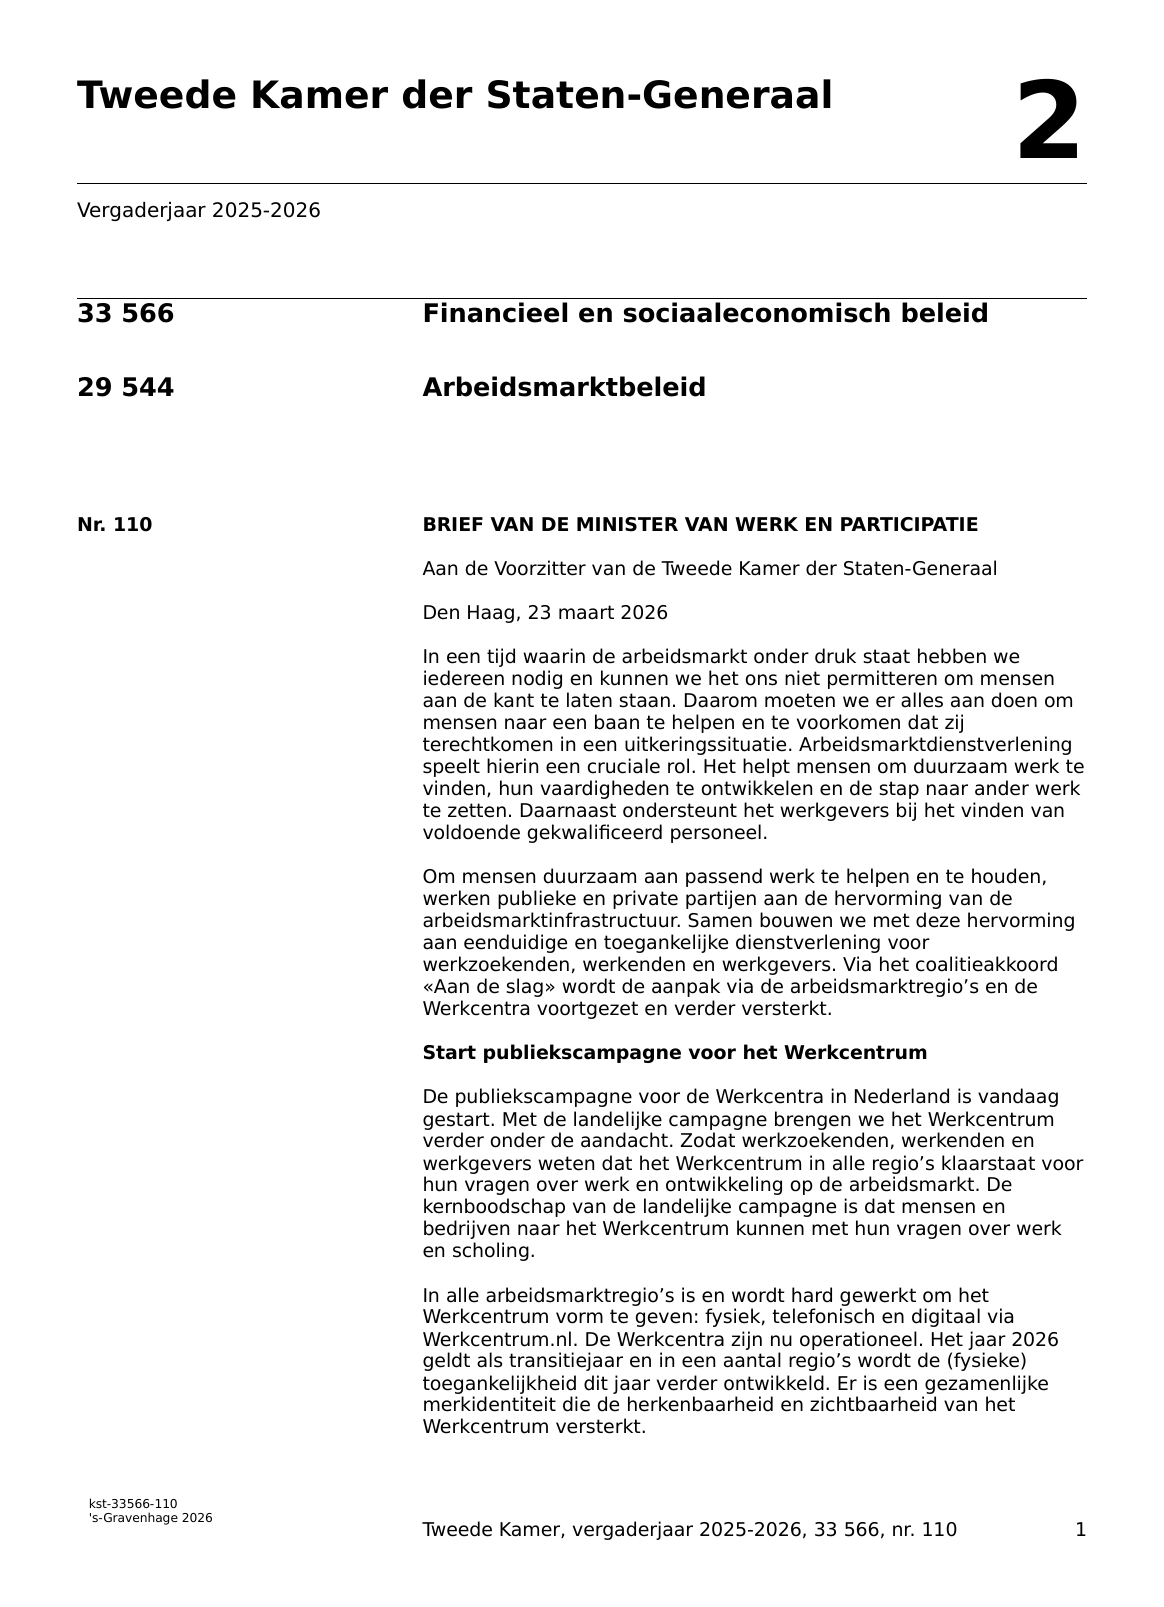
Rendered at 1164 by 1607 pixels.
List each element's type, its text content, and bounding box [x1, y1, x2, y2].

table_cell Vergaderjaar 2025-2026 [77, 184, 1087, 298]
text In een tijd waarin de arbeidsmarkt onder druk staat hebben we iedereen nodig en kunnen we het ons niet permitteren om mensen aan de kant te laten staan. Daarom moeten we er alles aan doen om mensen naar een baan te helpen en te voorkomen dat zij terechtkomen in een uitkeringssituatie. Arbeidsmarktdienstverlening speelt hierin een cruciale rol. Het helpt mensen om duurzaam werk te vinden, hun vaardigheden te ontwikkelen en de stap naar ander werk te zetten. Daarnaast ondersteunt het werkgevers bij het vinden van voldoende gekwalificeerd personeel. [422, 646, 1087, 844]
subtitle 29 544 Arbeidsmarktbeleid [77, 373, 1087, 403]
text De publiekscampagne voor de Werkcentra in Nederland is vandaag gestart. Met de landelijke campagne brengen we het Werkcentrum verder onder de aandacht. Zodat werkzoekenden, werkenden en werkgevers weten dat het Werkcentrum in alle regio’s klaarstaat voor hun vragen over werk en ontwikkeling op de arbeidsmarkt. De kernboodschap van de landelijke campagne is dat mensen en bedrijven naar het Werkcentrum kunnen met hun vragen over werk en scholing. [422, 1086, 1087, 1262]
table_header 2 [886, 59, 1087, 183]
text Om mensen duurzaam aan passend werk te helpen en te houden, werken publieke en private partijen aan de hervorming van de arbeidsmarktinfrastructuur. Samen bouwen we met deze hervorming aan eenduidige en toegankelijke dienstverlening voor werkzoekenden, werkenden en werkgevers. Via het coalitieakkoord «Aan de slag» wordt de aanpak via de arbeidsmarktregio’s en de Werkcentra voortgezet en verder versterkt. [422, 866, 1087, 1020]
subtitle 33 566 Financieel en sociaaleconomisch beleid [77, 299, 1087, 329]
table_header Tweede Kamer der Staten-Generaal [77, 59, 886, 183]
text 's-Gravenhage 2026 [88, 1511, 323, 1525]
subtitle Start publiekscampagne voor het Werkcentrum [422, 1042, 1087, 1064]
text In alle arbeidsmarktregio’s is en wordt hard gewerkt om het Werkcentrum vorm te geven: fysiek, telefonisch en digitaal via Werkcentrum.nl. De Werkcentra zijn nu operationeel. Het jaar 2026 geldt als transitiejaar en in een aantal regio’s wordt de (fysieke) toegankelijkheid dit jaar verder ontwikkeld. Er is een gezamenlijke merkidentiteit die de herkenbaarheid en zichtbaarheid van het Werkcentrum versterkt. [422, 1284, 1087, 1438]
text Aan de Voorzitter van de Tweede Kamer der Staten-Generaal [422, 558, 1087, 580]
text Den Haag, 23 maart 2026 [422, 602, 1087, 624]
subtitle Nr. 110 BRIEF VAN DE MINISTER VAN WERK EN PARTICIPATIE [77, 514, 1087, 536]
text kst-33566-110 [88, 1497, 323, 1511]
